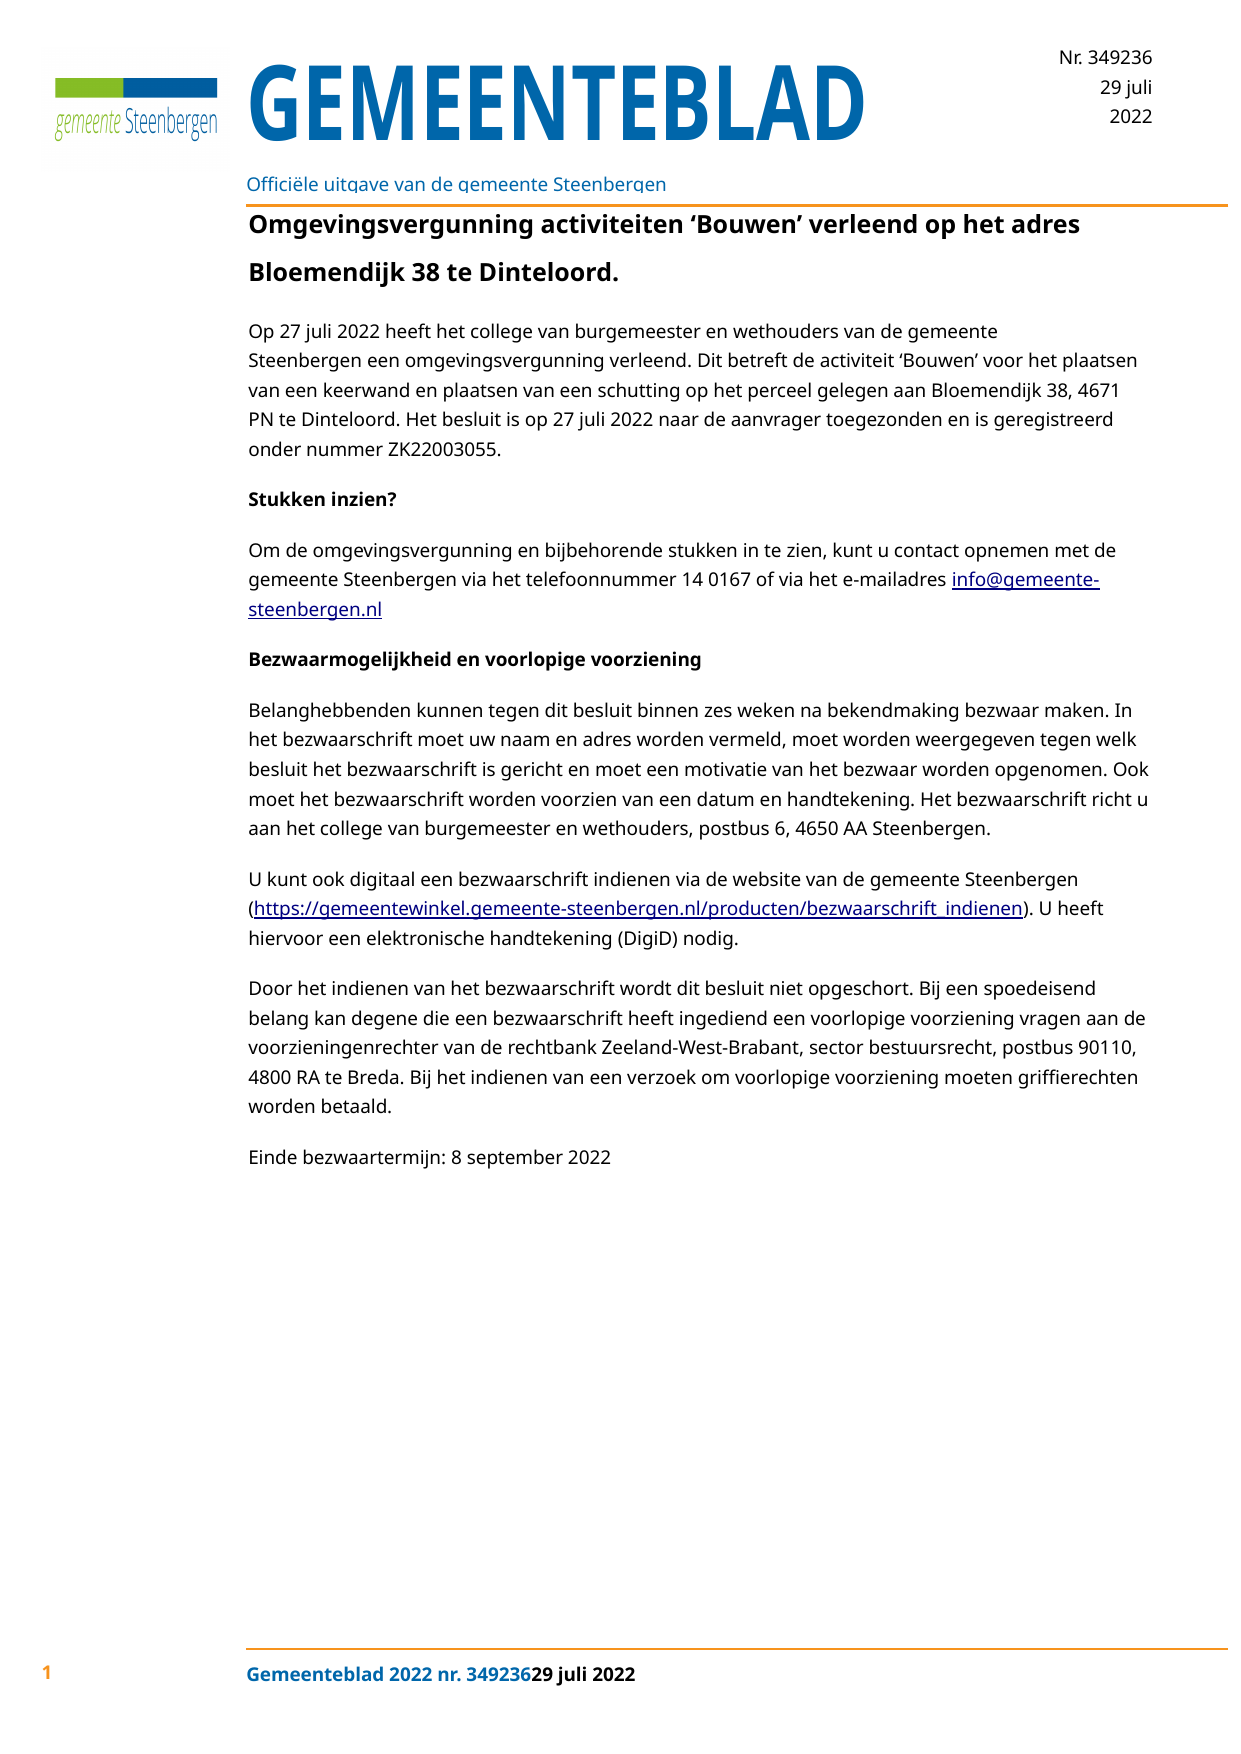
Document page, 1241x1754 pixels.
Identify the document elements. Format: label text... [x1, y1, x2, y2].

text Belanghebbenden kunnen tegen dit besluit binnen zes weken na bekendmaking bezwaar maken. In het bezwaarschrift moet uw naam en adres worden vermeld, moet worden weergegeven tegen welk besluit het bezwaarschrift is gericht en moet een motivatie van het bezwaar worden opgenomen. Ook moet het bezwaarschrift worden voorzien van een datum en handtekening. Het bezwaarschrift richt u aan het college van burgemeester en wethouders, postbus 6, 4650 AA Steenbergen. [248, 697, 1152, 841]
text Bezwaarmogelijkheid en voorlopige voorziening [248, 647, 1152, 672]
text Einde bezwaartermijn: 8 september 2022 [248, 1144, 1152, 1170]
text Stukken inzien? [248, 487, 1152, 512]
text Omgevingsvergunning activiteiten ‘Bouwen’ verleend op het adres Bloemendijk 38 te Dinteloord. [248, 207, 1152, 288]
text U kunt ook digitaal een bezwaarschrift indienen via de website van de gemeente Steenbergen (https://gemeentewinkel.gemeente-steenbergen.nl/producten/bezwaarschrift_indienen). U heeft hiervoor een elektronische handtekening (DigiD) nodig. [248, 866, 1152, 951]
text Om de omgevingsvergunning en bijbehorende stukken in te zien, kunt u contact opnemen met de gemeente Steenbergen via het telefoonnummer 14 0167 of via het e-mailadres info@gemeente-steenbergen.nl [248, 537, 1152, 622]
text Op 27 juli 2022 heeft het college van burgemeester en wethouders van de gemeente Steenbergen een omgevingsvergunning verleend. Dit betreft de activiteit ‘Bouwen’ voor het plaatsen van een keerwand en plaatsen van een schutting op het perceel gelegen aan Bloemendijk 38, 4671 PN te Dinteloord. Het besluit is op 27 juli 2022 naar de aanvrager toegezonden en is geregistreerd onder nummer ZK22003055. [248, 318, 1152, 462]
text Door het indienen van het bezwaarschrift wordt dit besluit niet opgeschort. Bij een spoedeisend belang kan degene die een bezwaarschrift heeft ingediend een voorlopige voorziening vragen aan de voorzieningenrechter van de rechtbank Zeeland-West-Brabant, sector bestuursrecht, postbus 90110, 4800 RA te Breda. Bij het indienen van een verzoek om voorlopige voorziening moeten griffierechten worden betaald. [248, 975, 1152, 1119]
picture [41, 47, 231, 172]
